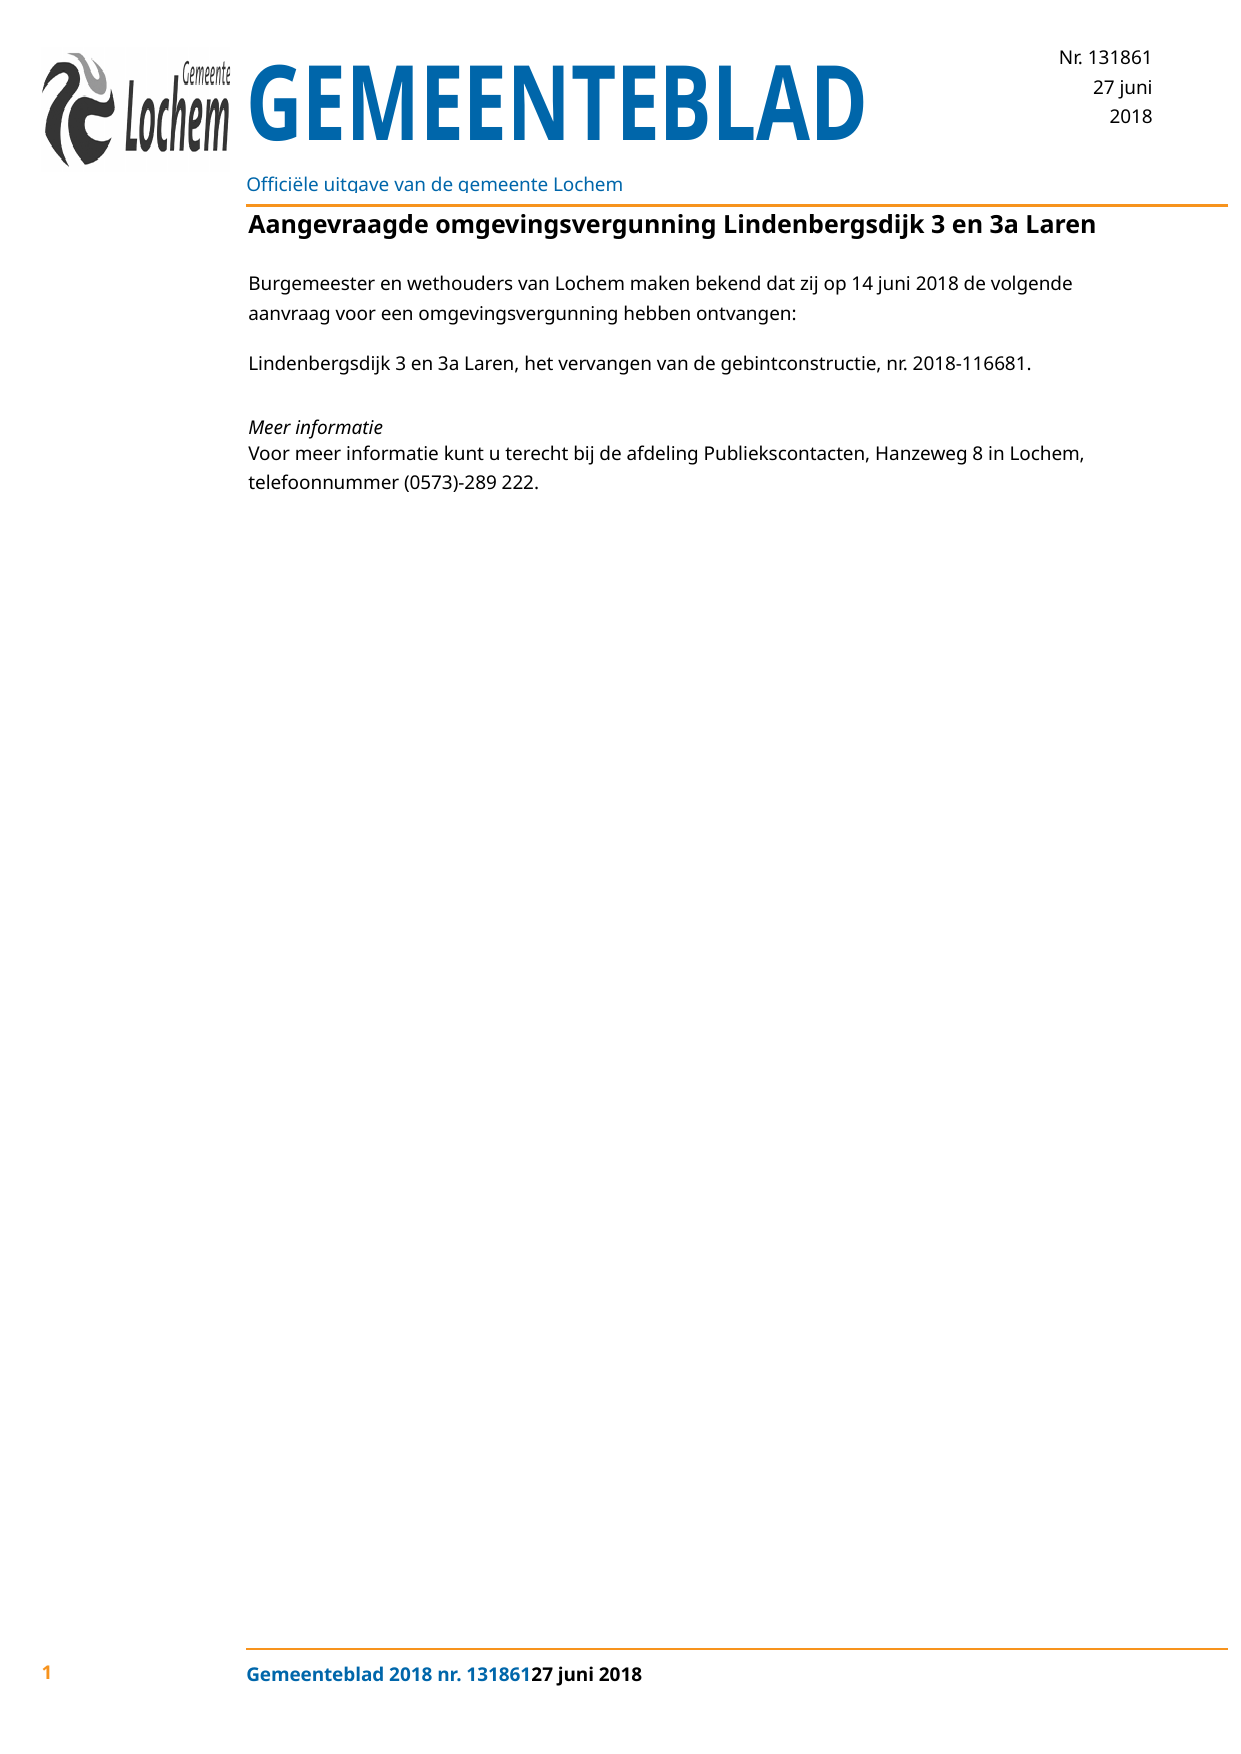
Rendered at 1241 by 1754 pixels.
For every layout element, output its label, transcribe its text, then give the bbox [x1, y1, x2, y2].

picture [41, 47, 231, 172]
text Lindenbergsdijk 3 en 3a Laren, het vervangen van de gebintconstructie, nr. 2018-116681. [248, 350, 1152, 376]
text Voor meer informatie kunt u terecht bij de afdeling Publiekscontacten, Hanzeweg 8 in Lochem, telefoonnummer (0573)-289 222. [248, 440, 1152, 495]
text Meer informatie [248, 414, 1152, 440]
text Burgemeester en wethouders van Lochem maken bekend dat zij op 14 juni 2018 de volgende aanvraag voor een omgevingsvergunning hebben ontvangen: [248, 270, 1152, 326]
text Aangevraagde omgevingsvergunning Lindenbergsdijk 3 en 3a Laren [248, 207, 1152, 241]
